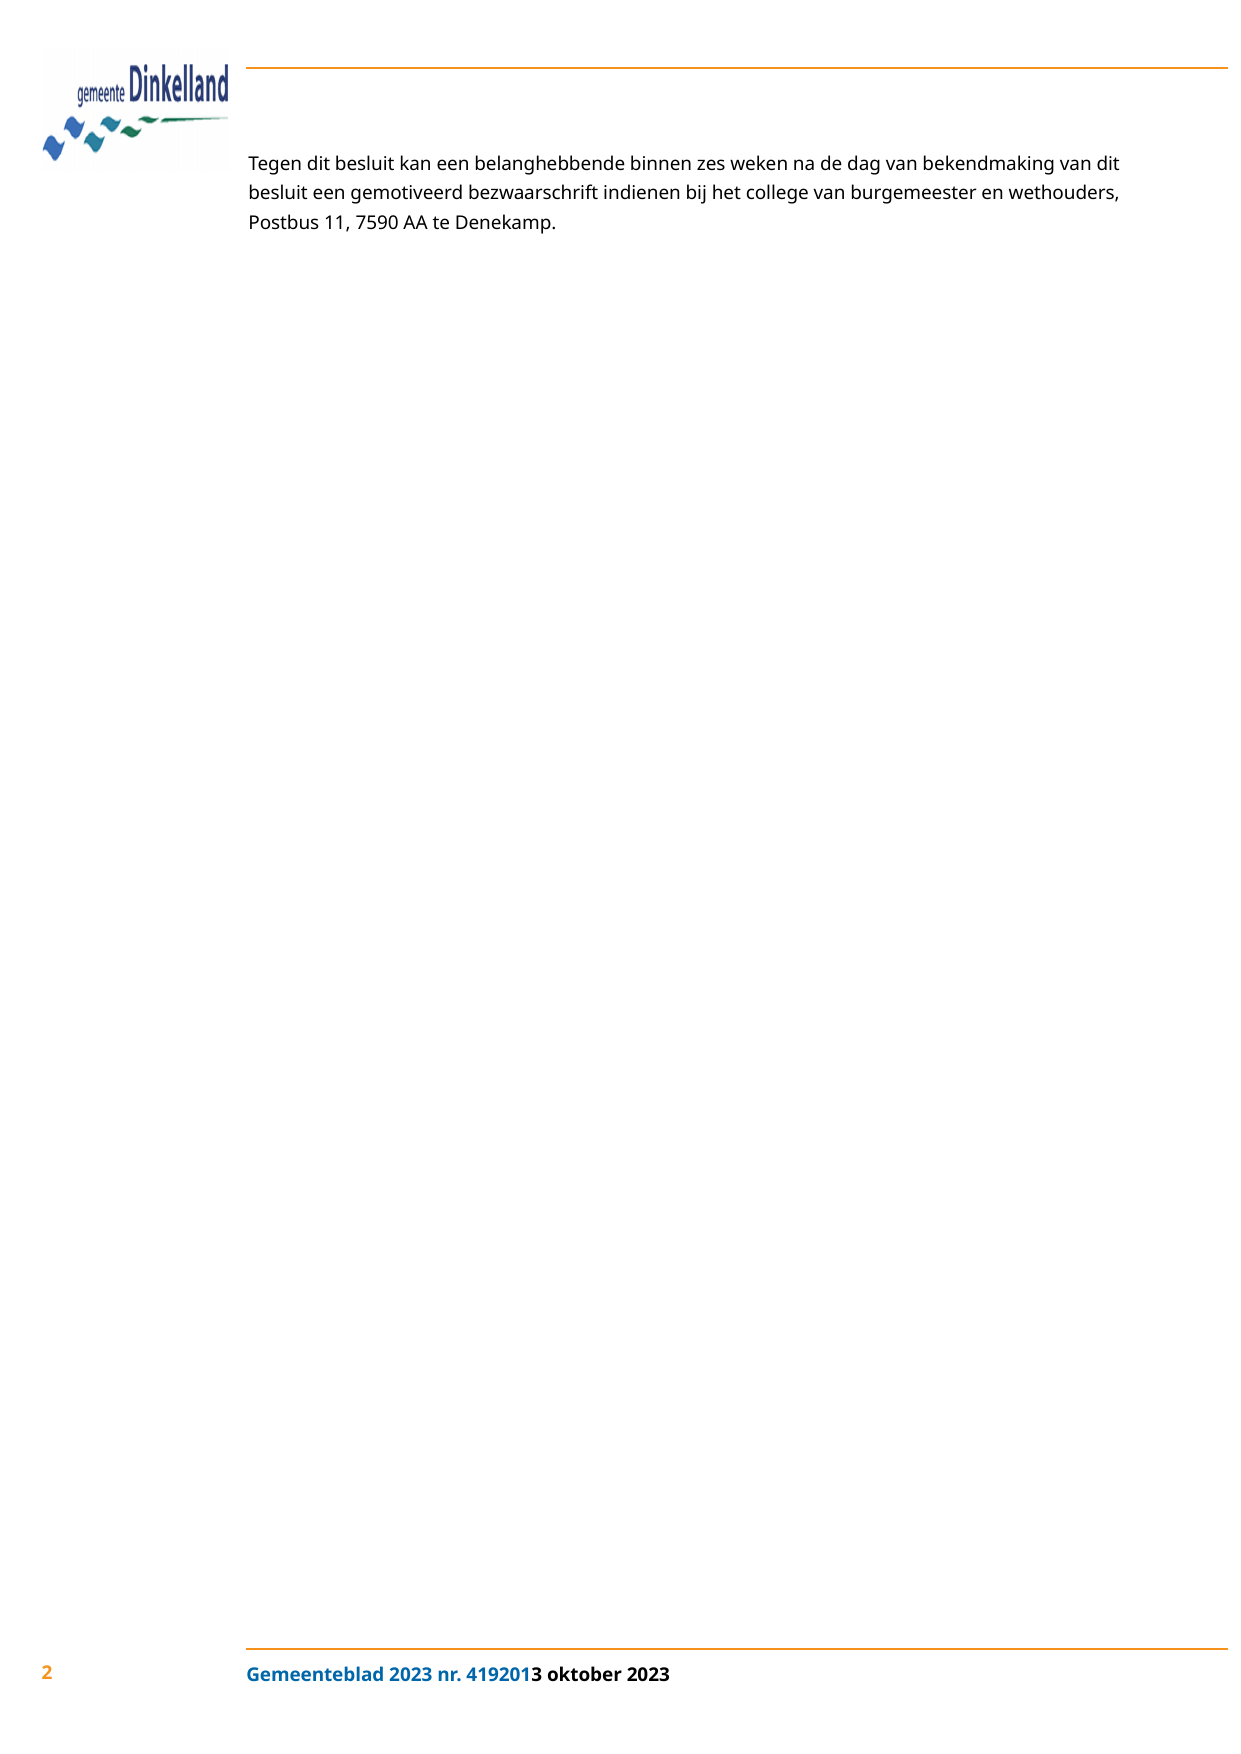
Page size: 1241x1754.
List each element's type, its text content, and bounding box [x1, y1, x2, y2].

picture [41, 47, 231, 172]
text Tegen dit besluit kan een belanghebbende binnen zes weken na de dag van bekendmaking van dit besluit een gemotiveerd bezwaarschrift indienen bij het college van burgemeester en wethouders, Postbus 11, 7590 AA te Denekamp. [248, 150, 1152, 234]
